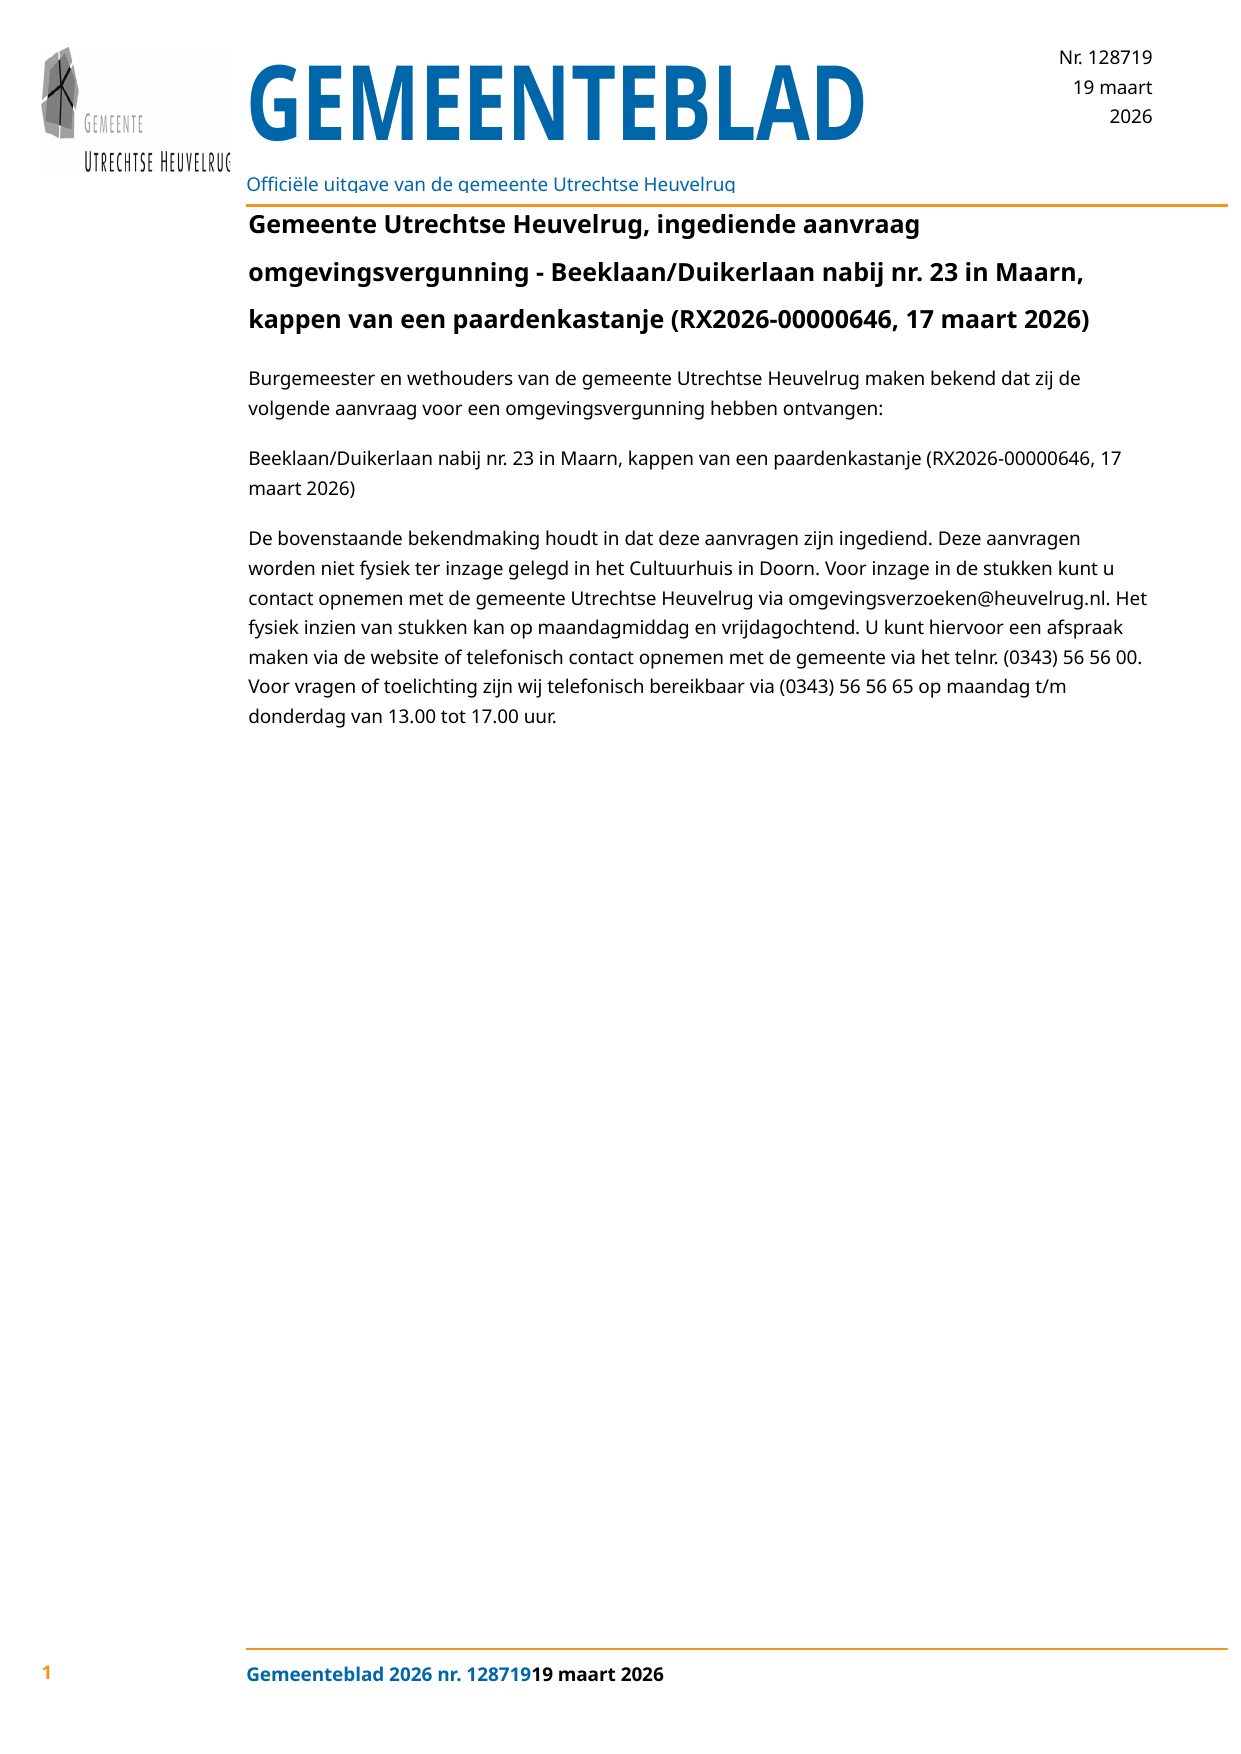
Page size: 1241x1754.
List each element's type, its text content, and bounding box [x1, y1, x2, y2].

text Beeklaan/Duikerlaan nabij nr. 23 in Maarn, kappen van een paardenkastanje (RX2026-00000646, 17 maart 2026) [248, 446, 1152, 501]
text Gemeente Utrechtse Heuvelrug, ingediende aanvraag omgevingsvergunning - Beeklaan/Duikerlaan nabij nr. 23 in Maarn, kappen van een paardenkastanje (RX2026-00000646, 17 maart 2026) [248, 207, 1152, 336]
picture [41, 47, 231, 172]
text Burgemeester en wethouders van de gemeente Utrechtse Heuvelrug maken bekend dat zij de volgende aanvraag voor een omgevingsvergunning hebben ontvangen: [248, 366, 1152, 421]
text De bovenstaande bekendmaking houdt in dat deze aanvragen zijn ingediend. Deze aanvragen worden niet fysiek ter inzage gelegd in het Cultuurhuis in Doorn. Voor inzage in de stukken kunt u contact opnemen met de gemeente Utrechtse Heuvelrug via omgevingsverzoeken@heuvelrug.nl. Het fysiek inzien van stukken kan op maandagmiddag en vrijdagochtend. U kunt hiervoor een afspraak maken via de website of telefonisch contact opnemen met de gemeente via het telnr. (0343) 56 56 00. Voor vragen of toelichting zijn wij telefonisch bereikbaar via (0343) 56 56 65 op maandag t/m donderdag van 13.00 tot 17.00 uur. [248, 526, 1152, 729]
